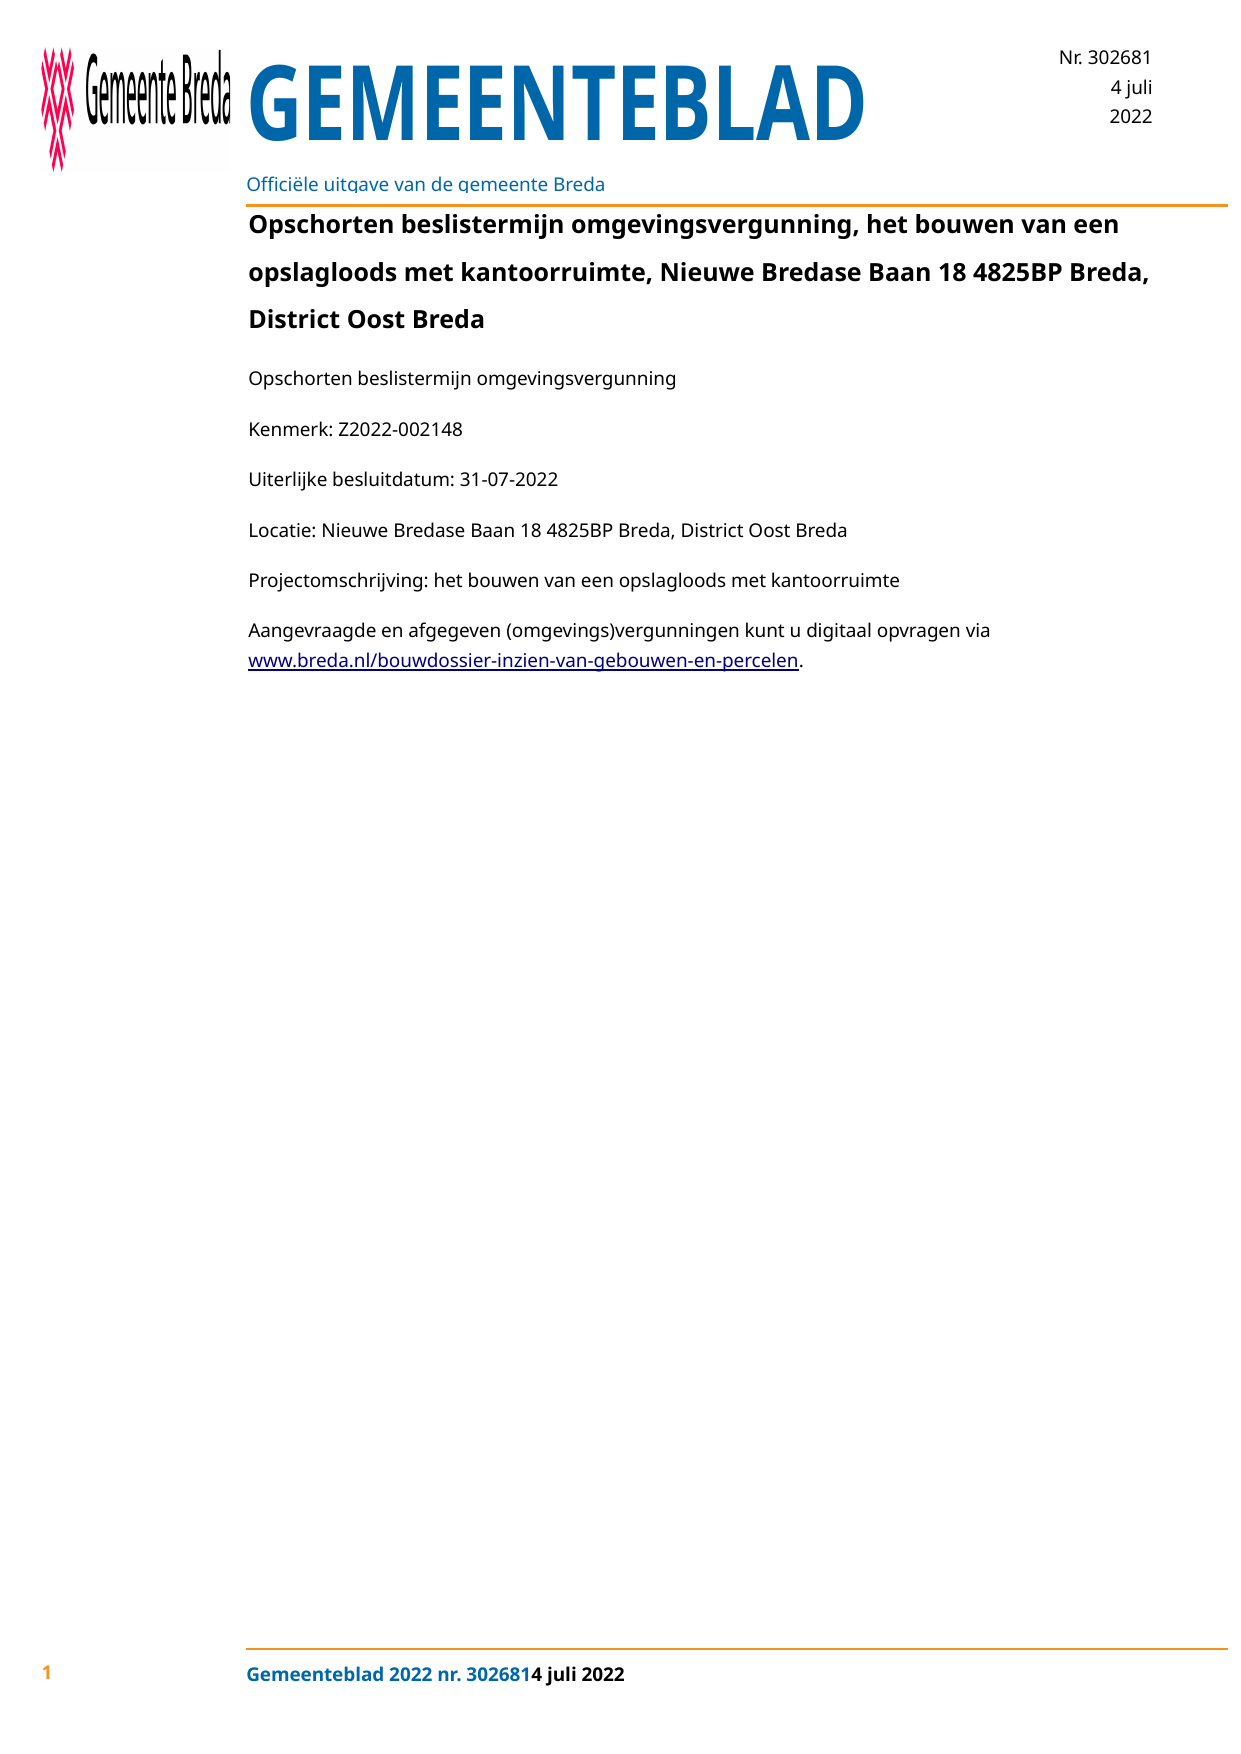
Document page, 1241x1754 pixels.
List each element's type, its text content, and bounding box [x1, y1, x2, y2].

text Projectomschrijving: het bouwen van een opslagloods met kantoorruimte [248, 567, 1152, 593]
text Kenmerk: Z2022-002148 [248, 416, 1152, 442]
picture [41, 47, 231, 172]
text Opschorten beslistermijn omgevingsvergunning [248, 366, 1152, 391]
text Opschorten beslistermijn omgevingsvergunning, het bouwen van een opslagloods met kantoorruimte, Nieuwe Bredase Baan 18 4825BP Breda, District Oost Breda [248, 207, 1152, 336]
text Uiterlijke besluitdatum: 31-07-2022 [248, 466, 1152, 492]
text Locatie: Nieuwe Bredase Baan 18 4825BP Breda, District Oost Breda [248, 517, 1152, 542]
text Aangevraagde en afgegeven (omgevings)vergunningen kunt u digitaal opvragen via www.breda.nl/bouwdossier-inzien-van-gebouwen-en-percelen. [248, 618, 1152, 673]
